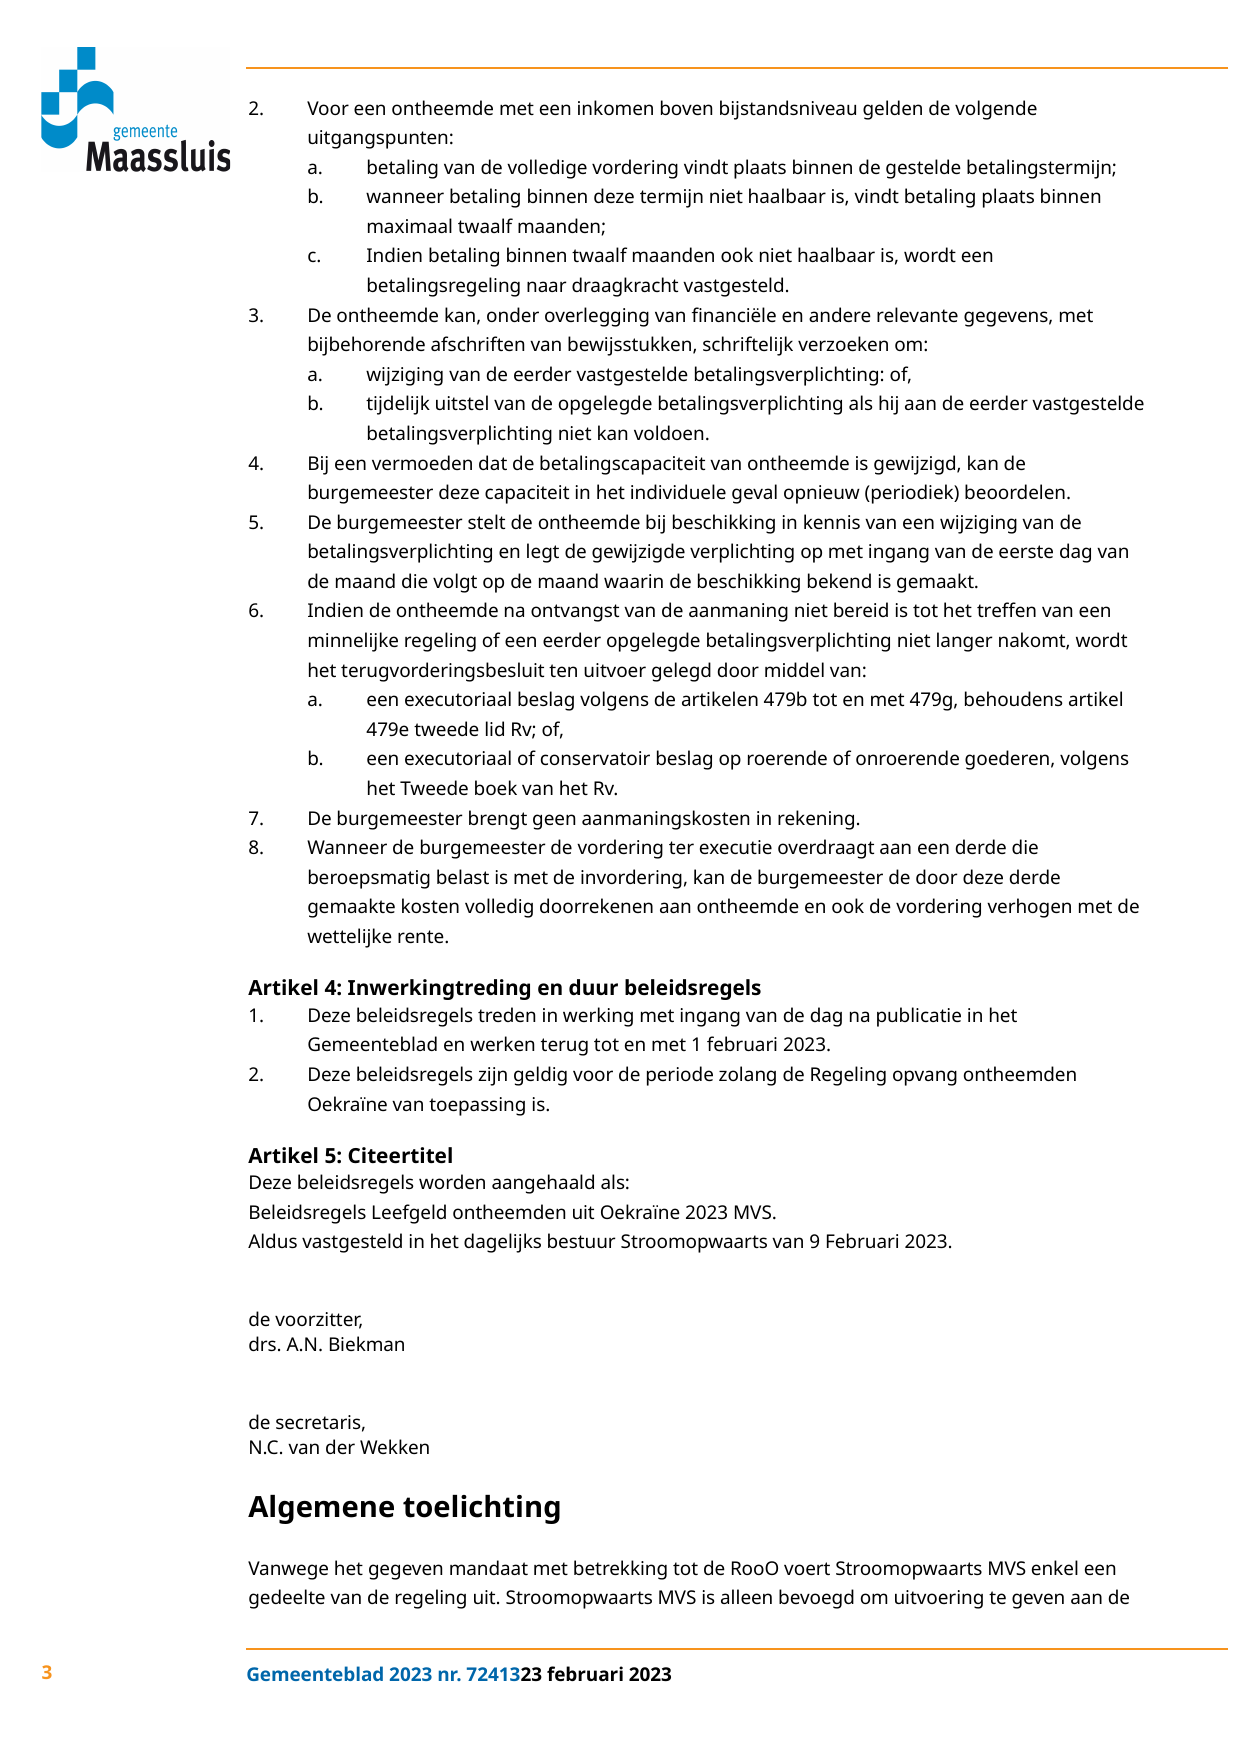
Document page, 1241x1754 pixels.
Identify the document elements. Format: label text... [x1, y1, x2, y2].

list De burgemeester brengt geen aanmaningskosten in rekening. [248, 805, 1152, 831]
list Deze beleidsregels zijn geldig voor de periode zolang de Regeling opvang ontheemden Oekraïne van toepassing is. [248, 1061, 1152, 1116]
list Deze beleidsregels treden in werking met ingang van de dag na publicatie in het Gemeenteblad en werken terug tot en met 1 februari 2023. [248, 1002, 1152, 1057]
picture [41, 47, 77, 92]
list Voor een ontheemde met een inkomen boven bijstandsniveau gelden de volgende uitgangspunten: [248, 95, 1152, 150]
text Artikel 4: Inwerkingtreding en duur beleidsregels [248, 973, 1152, 1002]
list De burgemeester stelt de ontheemde bij beschikking in kennis van een wijziging van de betalingsverplichting en legt de gewijzigde verplichting op met ingang van de eerste dag van de maand die volgt op de maand waarin de beschikking bekend is gemaakt. [248, 509, 1152, 594]
text de voorzitter, [248, 1306, 1152, 1332]
list een executoriaal beslag volgens de artikelen 479b tot en met 479g, behoudens artikel 479e tweede lid Rv; of, [307, 686, 1152, 742]
text N.C. van der Wekken [248, 1434, 1152, 1460]
text Vanwege het gegeven mandaat met betrekking tot de RooO voert Stroomopwaarts MVS enkel een gedeelte van de regeling uit. Stroomopwaarts MVS is alleen bevoegd om uitvoering te geven aan de [248, 1555, 1152, 1610]
list wanneer betaling binnen deze termijn niet haalbaar is, vindt betaling plaats binnen maximaal twaalf maanden; [307, 183, 1152, 239]
list Wanneer de burgemeester de vordering ter executie overdraagt aan een derde die beroepsmatig belast is met de invordering, kan de burgemeester de door deze derde gemaakte kosten volledig doorrekenen aan ontheemde en ook de vordering verhogen met de wettelijke rente. [248, 834, 1152, 949]
picture [41, 47, 231, 172]
list Bij een vermoeden dat de betalingscapaciteit van ontheemde is gewijzigd, kan de burgemeester deze capaciteit in het individuele geval opnieuw (periodiek) beoordelen. [248, 450, 1152, 505]
text Beleidsregels Leefgeld ontheemden uit Oekraïne 2023 MVS. [248, 1199, 1152, 1225]
list wijziging van de eerder vastgestelde betalingsverplichting: of, [307, 361, 1152, 387]
list betaling van de volledige vordering vindt plaats binnen de gestelde betalingstermijn; [307, 154, 1152, 180]
text Aldus vastgesteld in het dagelijks bestuur Stroomopwaarts van 9 Februari 2023. [248, 1229, 1152, 1254]
list tijdelijk uitstel van de opgelegde betalingsverplichting als hij aan de eerder vastgestelde betalingsverplichting niet kan voldoen. [307, 391, 1152, 446]
list Indien de ontheemde na ontvangst van de aanmaning niet bereid is tot het treffen van een minnelijke regeling of een eerder opgelegde betalingsverplichting niet langer nakomt, wordt het terugvorderingsbesluit ten uitvoer gelegd door middel van: [248, 598, 1152, 683]
text Artikel 5: Citeertitel [248, 1141, 1152, 1169]
text drs. A.N. Biekman [248, 1332, 1152, 1357]
text Deze beleidsregels worden aangehaald als: [248, 1169, 1152, 1195]
list De ontheemde kan, onder overlegging van financiële en andere relevante gegevens, met bijbehorende afschriften van bewijsstukken, schriftelijk verzoeken om: [248, 302, 1152, 357]
text de secretaris, [248, 1409, 1152, 1434]
list een executoriaal of conservatoir beslag op roerende of onroerende goederen, volgens het Tweede boek van het Rv. [307, 746, 1152, 801]
list Indien betaling binnen twaalf maanden ook niet haalbaar is, wordt een betalingsregeling naar draagkracht vastgesteld. [307, 243, 1152, 298]
text Algemene toelichting [248, 1486, 1152, 1526]
